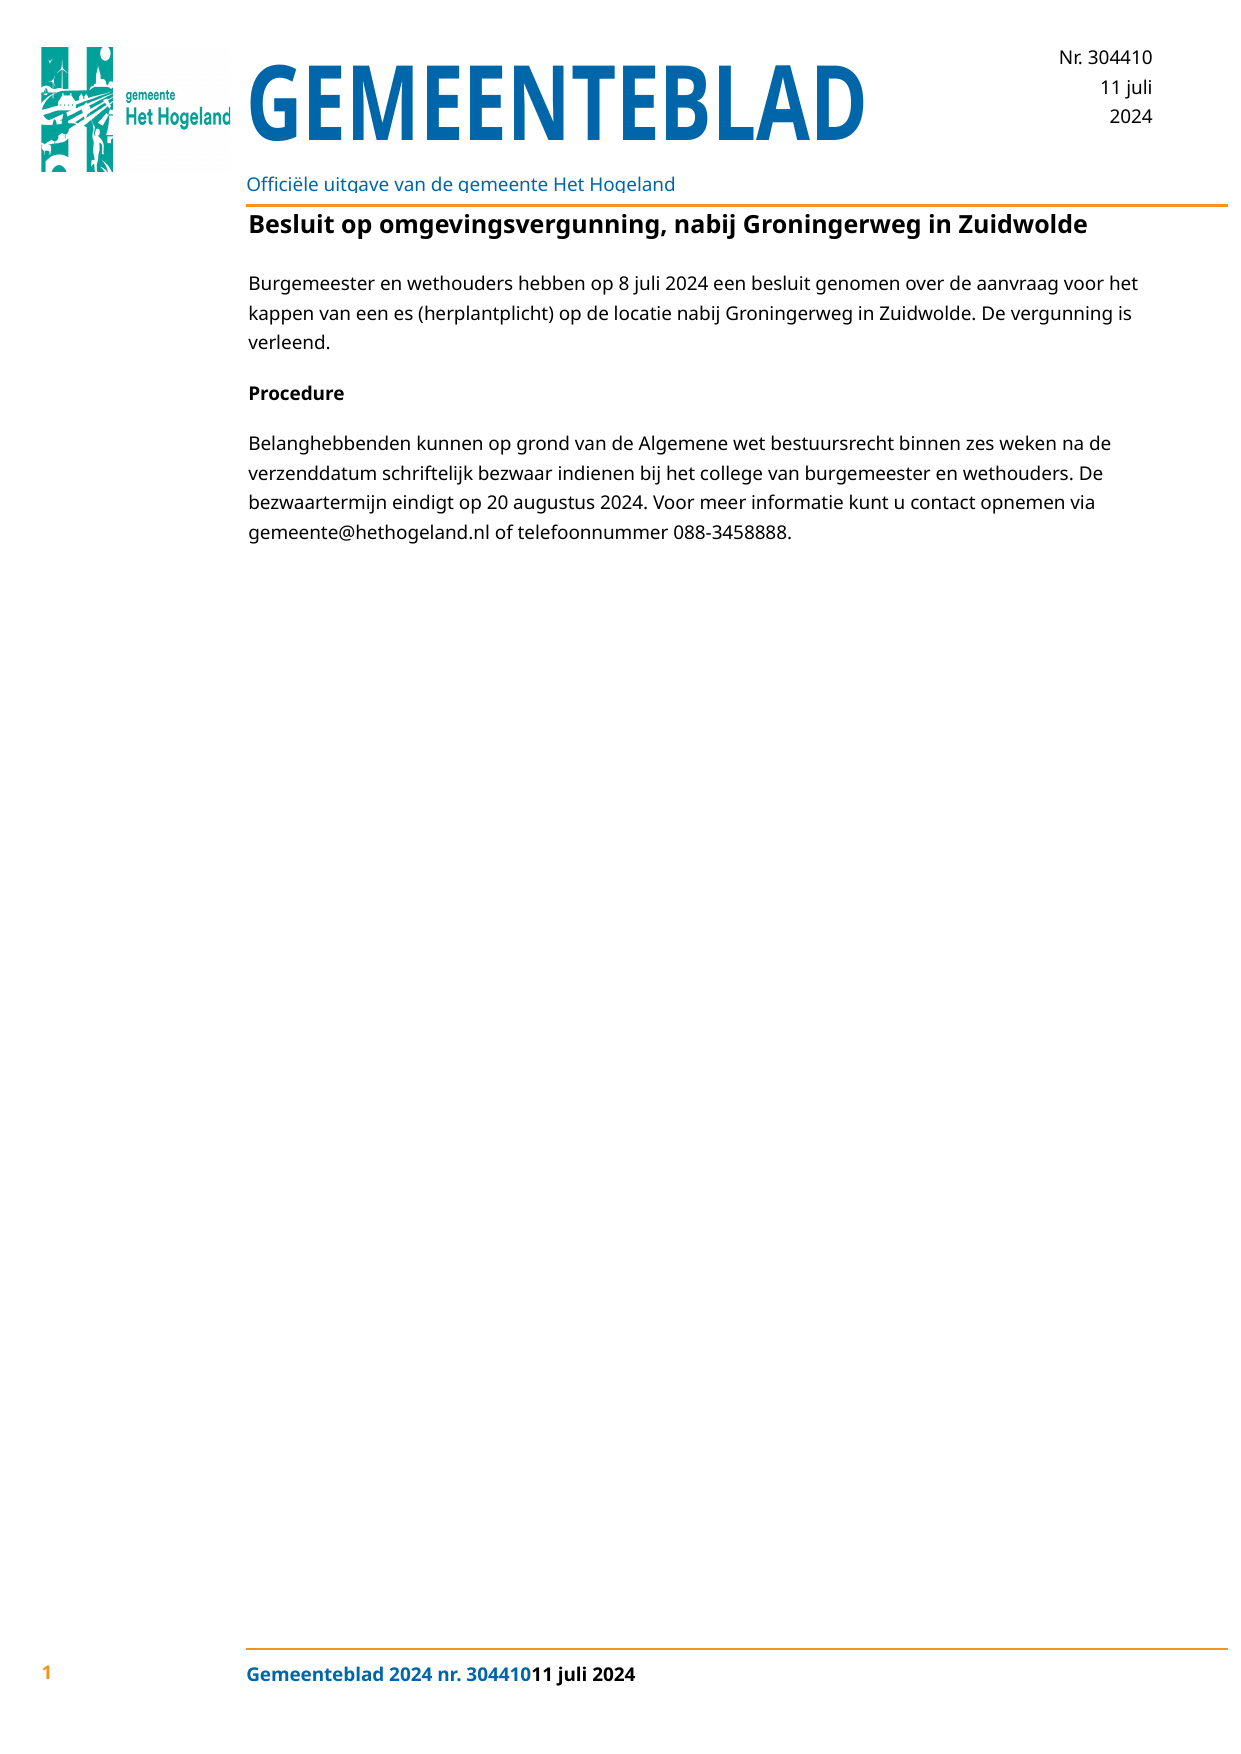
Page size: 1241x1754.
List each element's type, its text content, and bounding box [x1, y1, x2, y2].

text Belanghebbenden kunnen op grond van de Algemene wet bestuursrecht binnen zes weken na de verzenddatum schriftelijk bezwaar indienen bij het college van burgemeester en wethouders. De bezwaartermijn eindigt op 20 augustus 2024. Voor meer informatie kunt u contact opnemen via gemeente@hethogeland.nl of telefoonnummer 088-3458888. [248, 430, 1152, 545]
text Procedure [248, 380, 1152, 406]
text Burgemeester en wethouders hebben op 8 juli 2024 een besluit genomen over de aanvraag voor het kappen van een es (herplantplicht) op de locatie nabij Groningerweg in Zuidwolde. De vergunning is verleend. [248, 270, 1152, 355]
picture [41, 47, 231, 172]
text Besluit op omgevingsvergunning, nabij Groningerweg in Zuidwolde [248, 207, 1152, 241]
